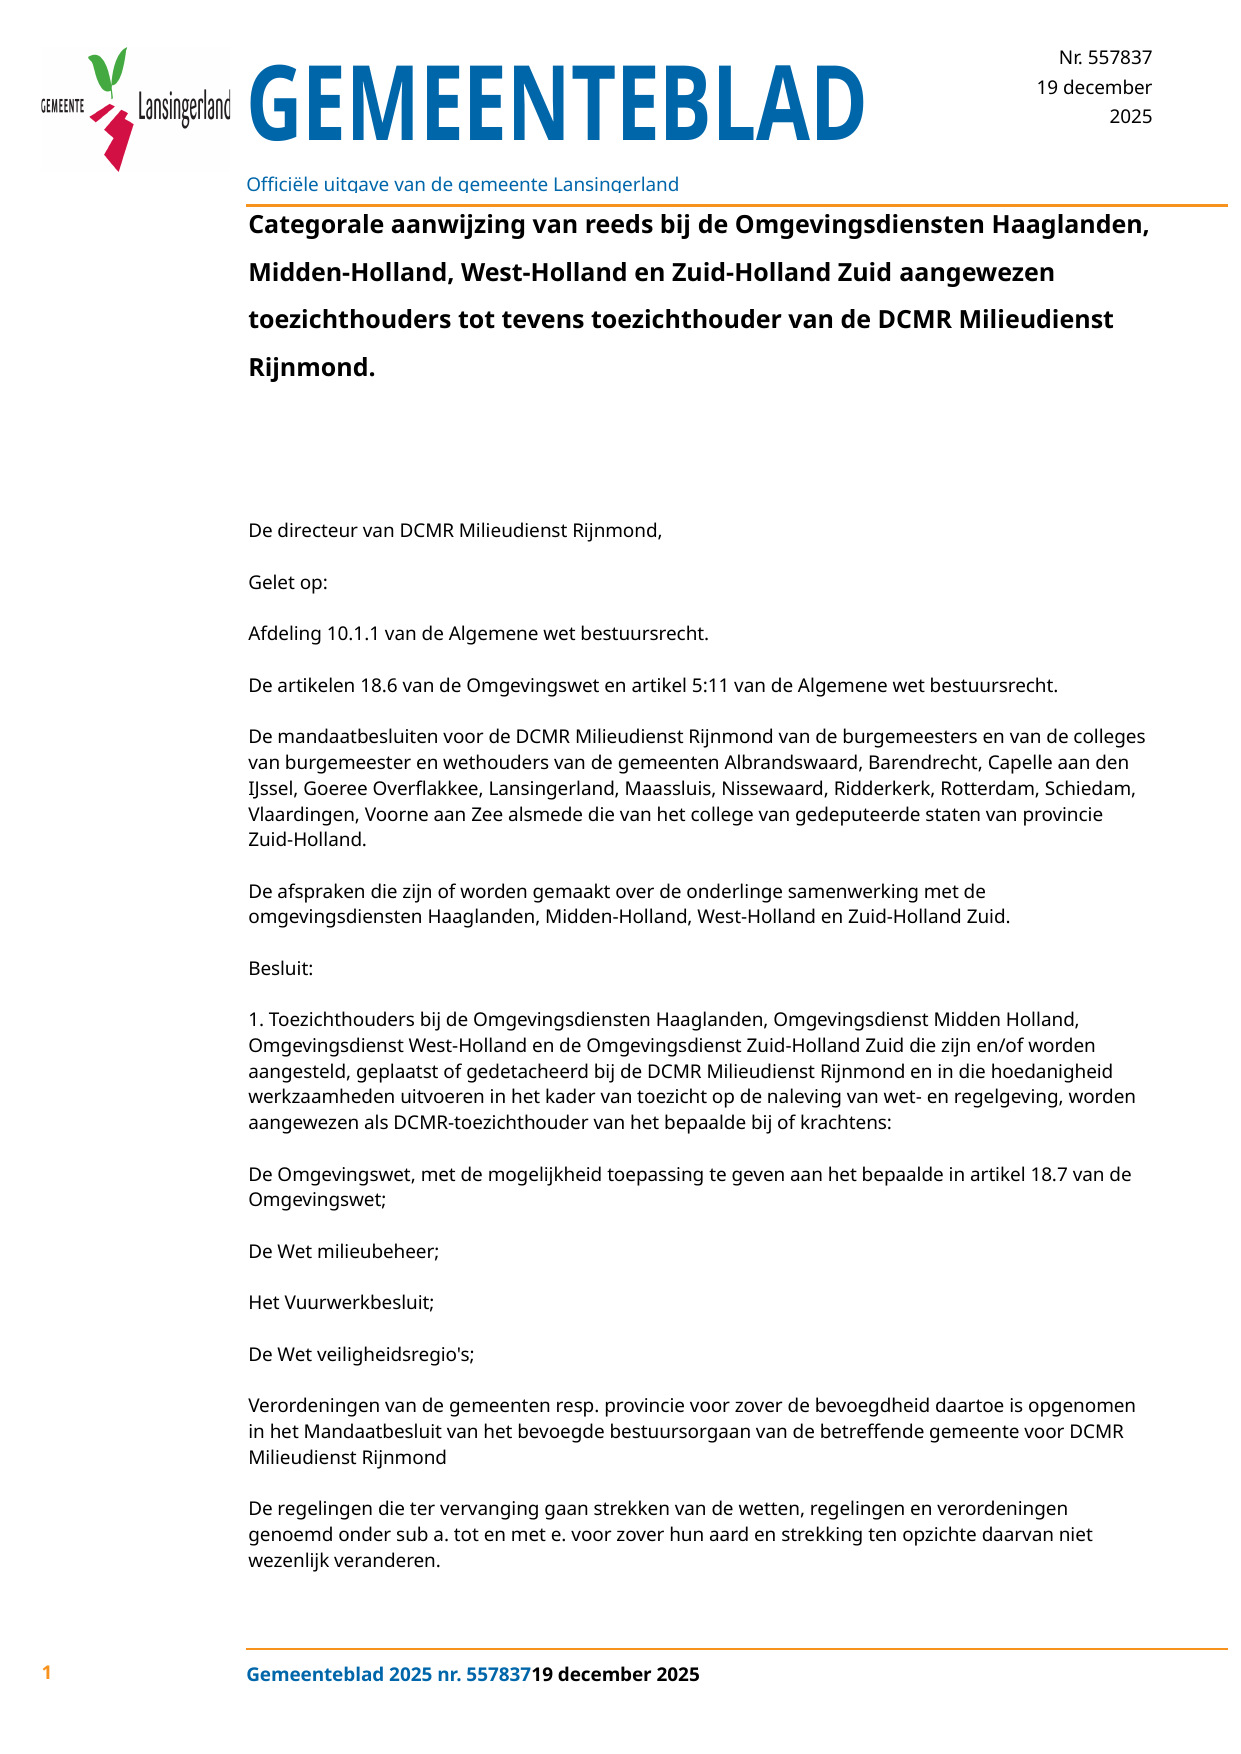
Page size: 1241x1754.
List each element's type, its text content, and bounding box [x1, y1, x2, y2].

text De Omgevingswet, met de mogelijkheid toepassing te geven aan het bepaalde in artikel 18.7 van de Omgevingswet; [248, 1161, 1152, 1212]
text Gelet op: [248, 569, 1152, 595]
text Afdeling 10.1.1 van de Algemene wet bestuursrecht. [248, 621, 1152, 646]
text De mandaatbesluiten voor de DCMR Milieudienst Rijnmond van de burgemeesters en van de colleges van burgemeester en wethouders van de gemeenten Albrandswaard, Barendrecht, Capelle aan den IJssel, Goeree Overflakkee, Lansingerland, Maassluis, Nissewaard, Ridderkerk, Rotterdam, Schiedam, Vlaardingen, Voorne aan Zee alsmede die van het college van gedeputeerde staten van provincie Zuid-Holland. [248, 723, 1152, 852]
text De artikelen 18.6 van de Omgevingswet en artikel 5:11 van de Algemene wet bestuursrecht. [248, 672, 1152, 698]
text De Wet veiligheidsregio's; [248, 1341, 1152, 1367]
text De regelingen die ter vervanging gaan strekken van de wetten, regelingen en verordeningen genoemd onder sub a. tot en met e. voor zover hun aard en strekking ten opzichte daarvan niet wezenlijk veranderen. [248, 1495, 1152, 1573]
text De Wet milieubeheer; [248, 1238, 1152, 1264]
text Verordeningen van de gemeenten resp. provincie voor zover de bevoegdheid daartoe is opgenomen in het Mandaatbesluit van het bevoegde bestuursorgaan van de betreffende gemeente voor DCMR Milieudienst Rijnmond [248, 1392, 1152, 1470]
text Het Vuurwerkbesluit; [248, 1289, 1152, 1315]
text De directeur van DCMR Milieudienst Rijnmond, [248, 518, 1152, 543]
text Besluit: [248, 955, 1152, 981]
text Categorale aanwijzing van reeds bij de Omgevingsdiensten Haaglanden, Midden-Holland, West-Holland en Zuid-Holland Zuid aangewezen toezichthouders tot tevens toezichthouder van de DCMR Milieudienst Rijnmond. [248, 207, 1152, 384]
text 1. Toezichthouders bij de Omgevingsdiensten Haaglanden, Omgevingsdienst Midden Holland, Omgevingsdienst West-Holland en de Omgevingsdienst Zuid-Holland Zuid die zijn en/of worden aangesteld, geplaatst of gedetacheerd bij de DCMR Milieudienst Rijnmond en in die hoedanigheid werkzaamheden uitvoeren in het kader van toezicht op de naleving van wet- en regelgeving, worden aangewezen als DCMR-toezichthouder van het bepaalde bij of krachtens: [248, 1007, 1152, 1135]
picture [41, 47, 231, 172]
text De afspraken die zijn of worden gemaakt over de onderlinge samenwerking met de omgevingsdiensten Haaglanden, Midden-Holland, West-Holland en Zuid-Holland Zuid. [248, 878, 1152, 929]
